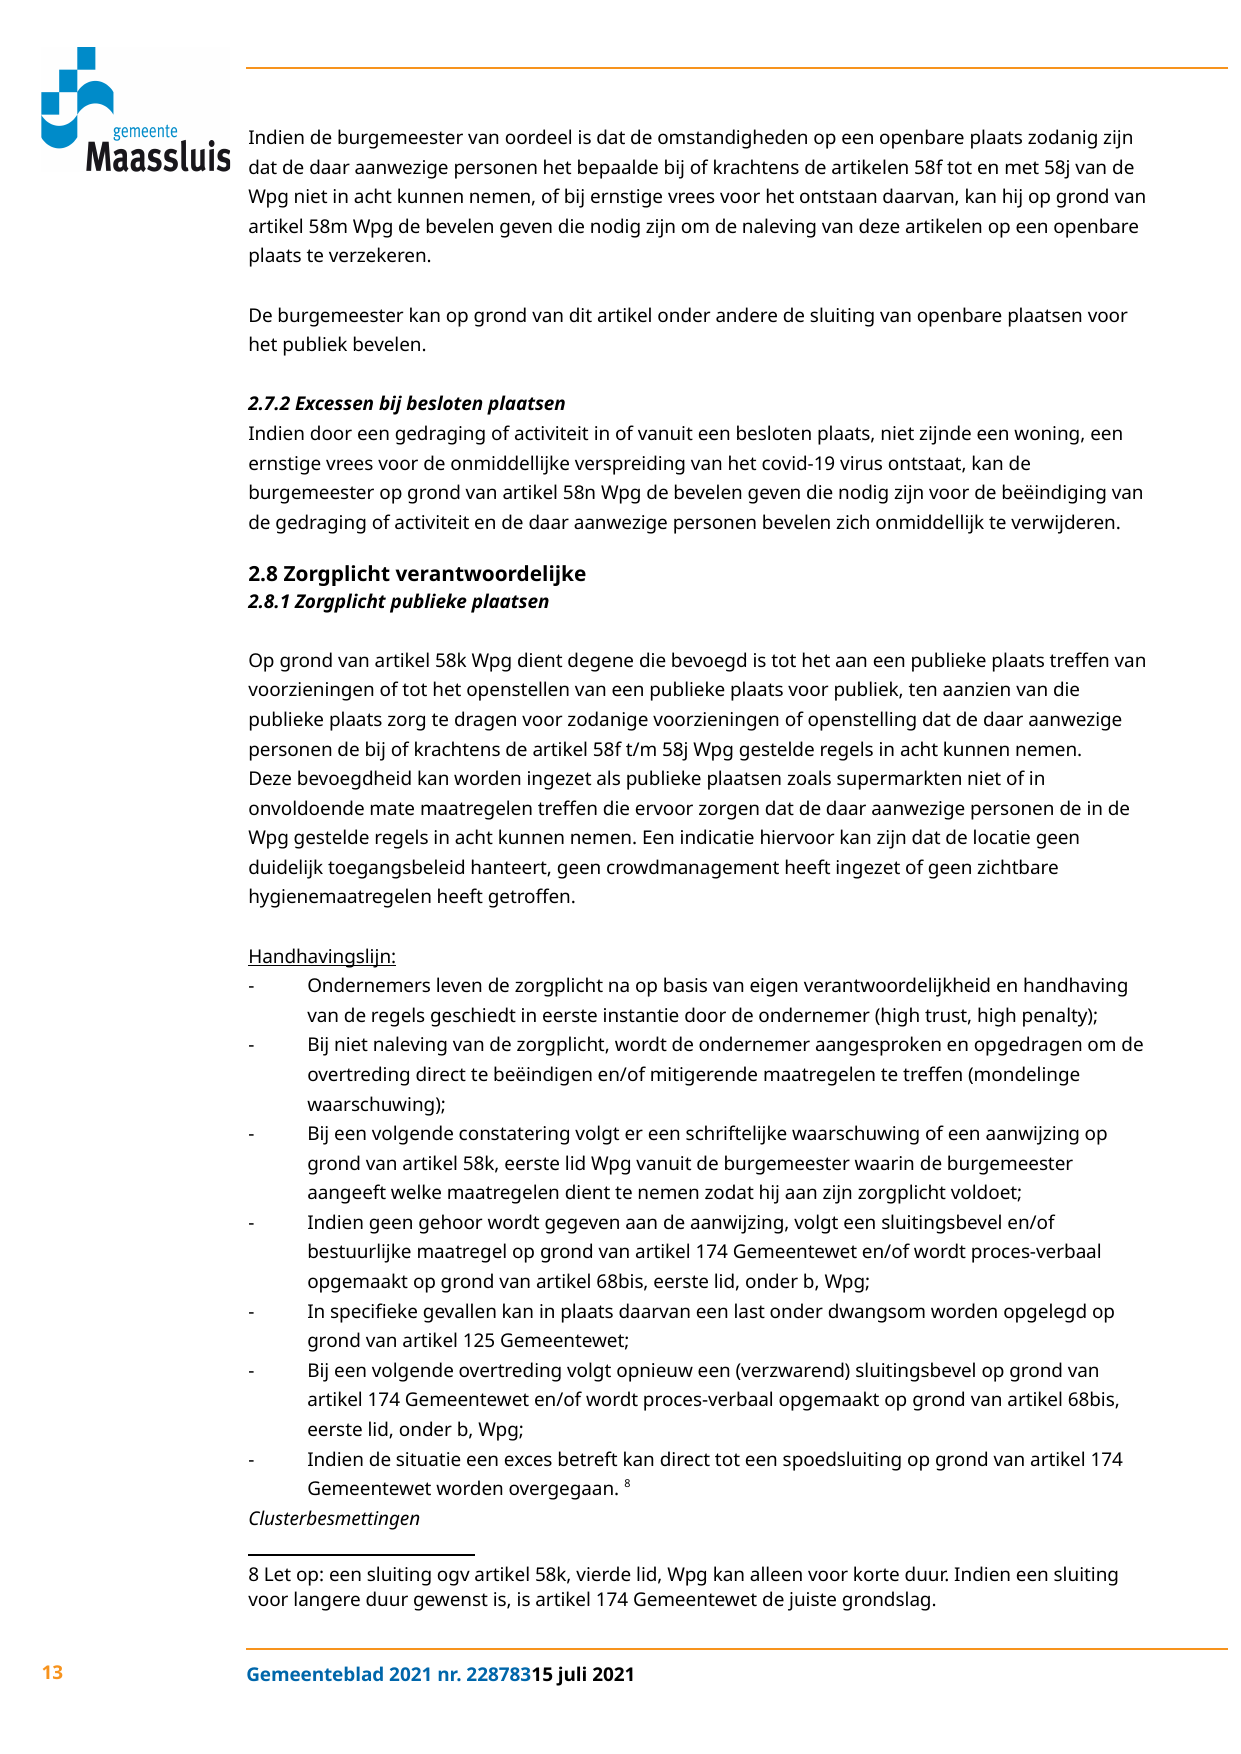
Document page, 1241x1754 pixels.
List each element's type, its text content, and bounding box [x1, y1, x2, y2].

text De burgemeester kan op grond van dit artikel onder andere de sluiting van openbare plaatsen voor het publiek bevelen. [248, 302, 1152, 357]
list Indien geen gehoor wordt gegeven aan de aanwijzing, volgt een sluitingsbevel en/of bestuurlijke maatregel op grond van artikel 174 Gemeentewet en/of wordt proces-verbaal opgemaakt op grond van artikel 68bis, eerste lid, onder b, Wpg; [248, 1209, 1152, 1294]
list Bij niet naleving van de zorgplicht, wordt de ondernemer aangesproken en opgedragen om de overtreding direct te beëindigen en/of mitigerende maatregelen te treffen (mondelinge waarschuwing); [248, 1032, 1152, 1116]
list Ondernemers leven de zorgplicht na op basis van eigen verantwoordelijkheid en handhaving van de regels geschiedt in eerste instantie door de ondernemer (high trust, high penalty); [248, 972, 1152, 1028]
list Indien de situatie een exces betreft kan direct tot een spoedsluiting op grond van artikel 174 Gemeentewet worden overgegaan. [248, 1446, 1152, 1501]
text Indien door een gedraging of activiteit in of vanuit een besloten plaats, niet zijnde een woning, een ernstige vrees voor de onmiddellijke verspreiding van het covid-19 virus ontstaat, kan de burgemeester op grond van artikel 58n Wpg de bevelen geven die nodig zijn voor de beëindiging van de gedraging of activiteit en de daar aanwezige personen bevelen zich onmiddellijk te verwijderen. [248, 420, 1152, 535]
list Bij een volgende overtreding volgt opnieuw een (verzwarend) sluitingsbevel op grond van artikel 174 Gemeentewet en/of wordt proces-verbaal opgemaakt op grond van artikel 68bis, eerste lid, onder b, Wpg; [248, 1357, 1152, 1442]
text 2.7.2 Excessen bij besloten plaatsen [248, 391, 1152, 416]
text Deze bevoegdheid kan worden ingezet als publieke plaatsen zoals supermarkten niet of in onvoldoende mate maatregelen treffen die ervoor zorgen dat de daar aanwezige personen de in de Wpg gestelde regels in acht kunnen nemen. Een indicatie hiervoor kan zijn dat de locatie geen duidelijk toegangsbeleid hanteert, geen crowdmanagement heeft ingezet of geen zichtbare hygienemaatregelen heeft getroffen. [248, 765, 1152, 909]
text Indien de burgemeester van oordeel is dat de omstandigheden op een openbare plaats zodanig zijn dat de daar aanwezige personen het bepaalde bij of krachtens de artikelen 58f tot en met 58j van de Wpg niet in acht kunnen nemen, of bij ernstige vrees voor het ontstaan daarvan, kan hij op grond van artikel 58m Wpg de bevelen geven die nodig zijn om de naleving van deze artikelen op een openbare plaats te verzekeren. [248, 124, 1152, 268]
list Bij een volgende constatering volgt er een schriftelijke waarschuwing of een aanwijzing op grond van artikel 58k, eerste lid Wpg vanuit de burgemeester waarin de burgemeester aangeeft welke maatregelen dient te nemen zodat hij aan zijn zorgplicht voldoet; [248, 1120, 1152, 1205]
text 2.8.1 Zorgplicht publieke plaatsen [248, 588, 1152, 613]
text Clusterbesmettingen [248, 1505, 1152, 1531]
text 2.8 Zorgplicht verantwoordelijke [248, 559, 1152, 588]
picture [41, 47, 77, 92]
text Handhavingslijn: [248, 943, 1152, 968]
list In specifieke gevallen kan in plaats daarvan een last onder dwangsom worden opgelegd op grond van artikel 125 Gemeentewet; [248, 1298, 1152, 1353]
list Let op: een sluiting ogv artikel 58k, vierde lid, Wpg kan alleen voor korte duur. Indien een sluiting voor langere duur gewenst is, is artikel 174 Gemeentewet de juiste grondslag. [248, 1561, 1152, 1612]
picture [41, 47, 231, 172]
text Op grond van artikel 58k Wpg dient degene die bevoegd is tot het aan een publieke plaats treffen van voorzieningen of tot het openstellen van een publieke plaats voor publiek, ten aanzien van die publieke plaats zorg te dragen voor zodanige voorzieningen of openstelling dat de daar aanwezige personen de bij of krachtens de artikel 58f t/m 58j Wpg gestelde regels in acht kunnen nemen. [248, 647, 1152, 761]
